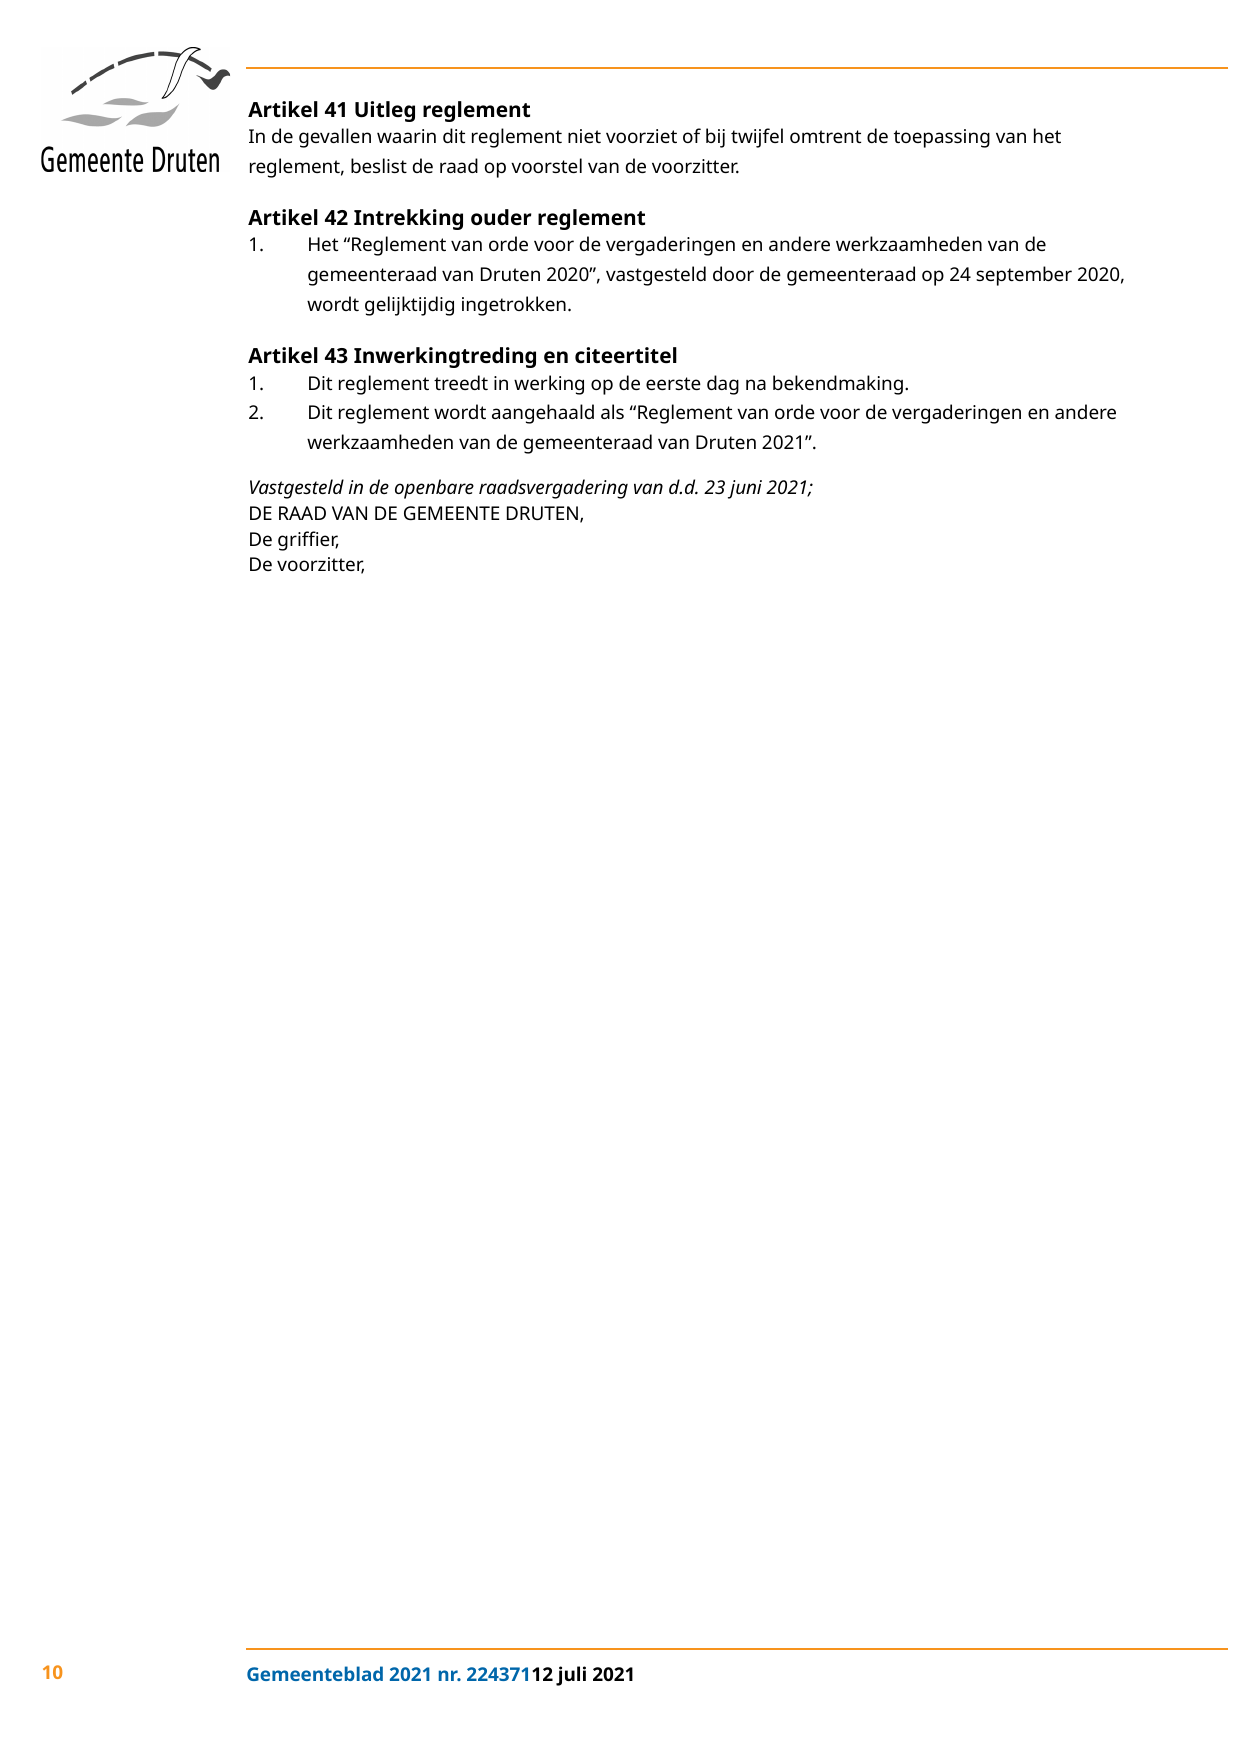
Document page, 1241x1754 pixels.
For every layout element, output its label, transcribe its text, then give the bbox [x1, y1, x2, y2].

list Dit reglement treedt in werking op de eerste dag na bekendmaking. [248, 370, 1152, 395]
text In de gevallen waarin dit reglement niet voorziet of bij twijfel omtrent de toepassing van het reglement, beslist de raad op voorstel van de voorzitter. [248, 123, 1152, 178]
text Artikel 42 Intrekking ouder reglement [248, 203, 1152, 232]
text De voorzitter, [248, 552, 1152, 577]
picture [41, 47, 231, 172]
text DE RAAD VAN DE GEMEENTE DRUTEN, [248, 500, 1152, 526]
text Artikel 43 Inwerkingtreding en citeertitel [248, 341, 1152, 370]
text Vastgesteld in de openbare raadsvergadering van d.d. 23 juni 2021; [248, 474, 1152, 500]
text De griffier, [248, 526, 1152, 552]
list Het “Reglement van orde voor de vergaderingen en andere werkzaamheden van de gemeenteraad van Druten 2020”, vastgesteld door de gemeenteraad op 24 september 2020, wordt gelijktijdig ingetrokken. [248, 232, 1152, 317]
list Dit reglement wordt aangehaald als “Reglement van orde voor de vergaderingen en andere werkzaamheden van de gemeenteraad van Druten 2021”. [248, 399, 1152, 454]
text Artikel 41 Uitleg reglement [248, 95, 1152, 123]
